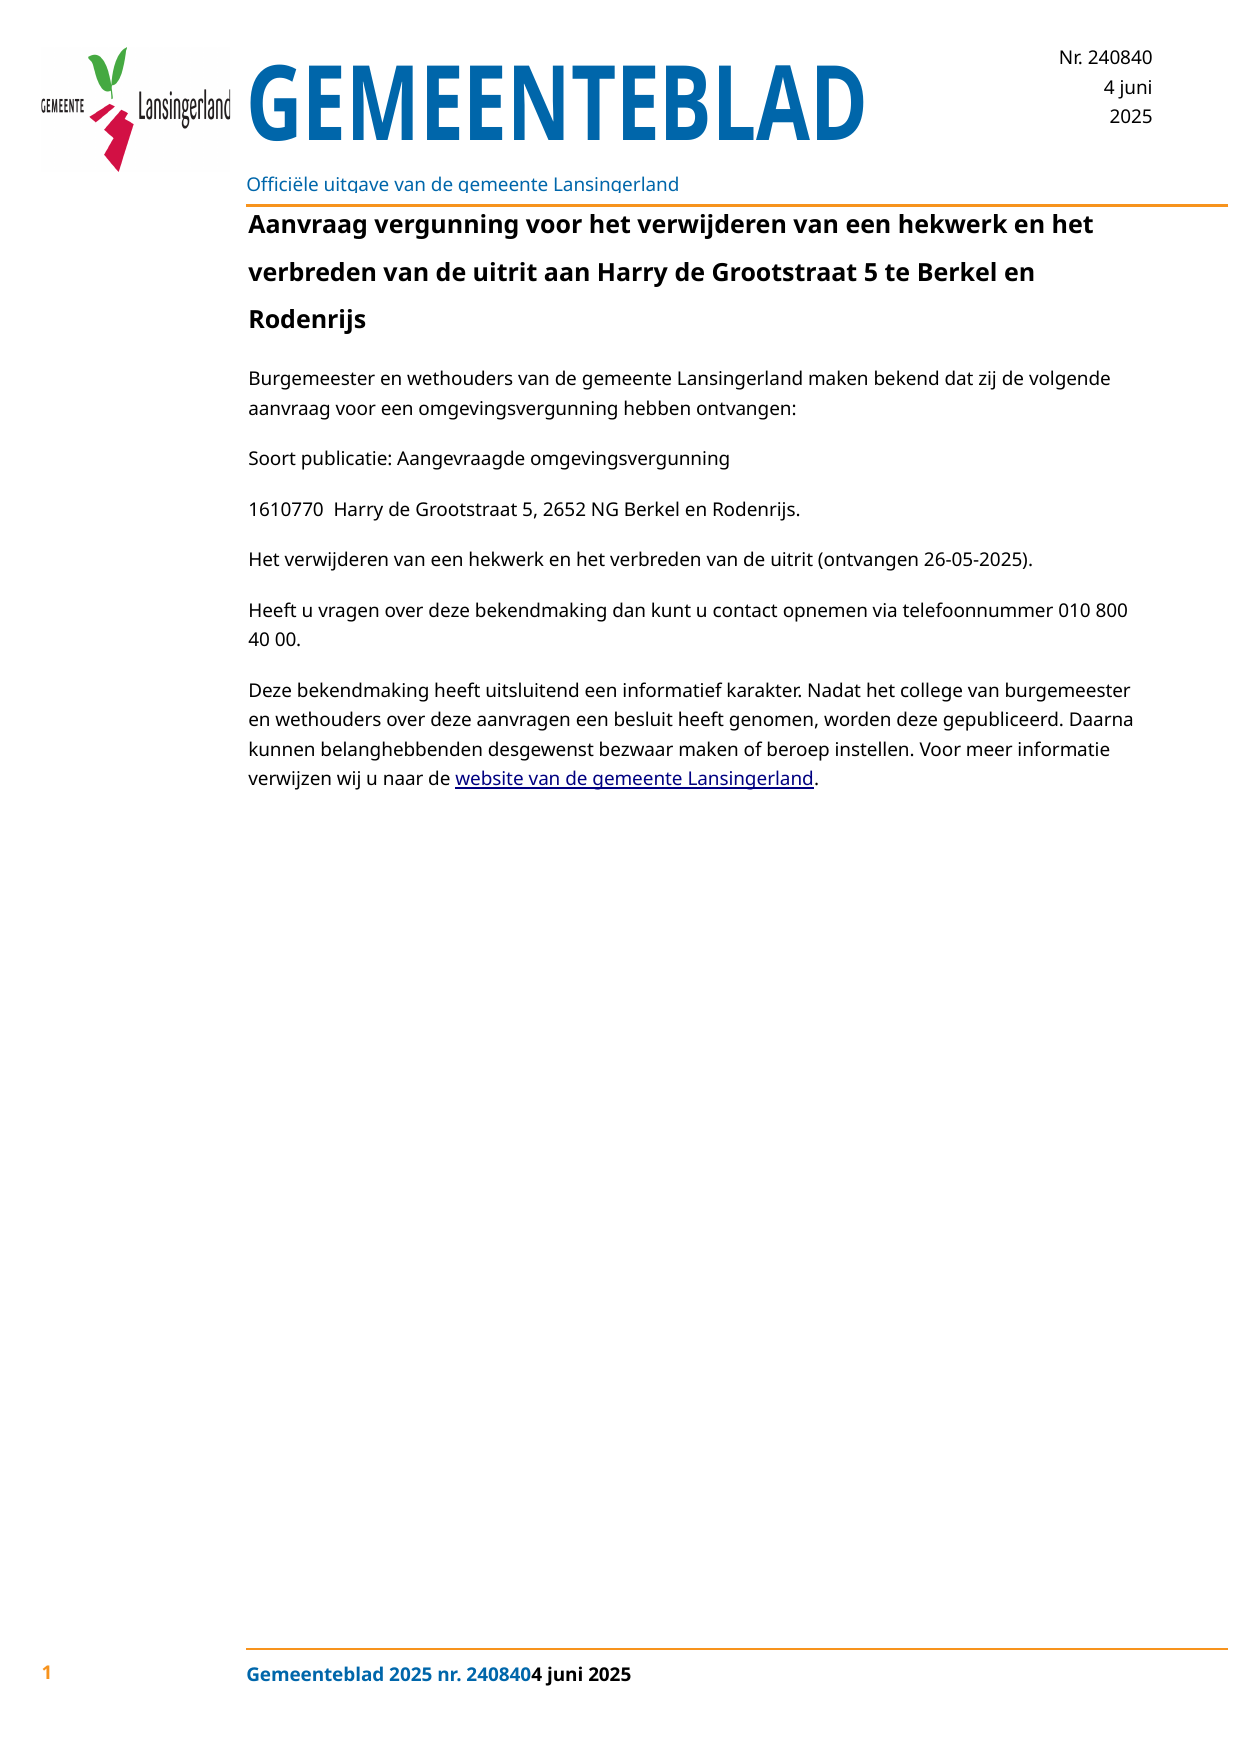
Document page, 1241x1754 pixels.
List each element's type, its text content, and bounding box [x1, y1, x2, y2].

text Burgemeester en wethouders van de gemeente Lansingerland maken bekend dat zij de volgende aanvraag voor een omgevingsvergunning hebben ontvangen: [248, 366, 1152, 421]
text Aanvraag vergunning voor het verwijderen van een hekwerk en het verbreden van de uitrit aan Harry de Grootstraat 5 te Berkel en Rodenrijs [248, 207, 1152, 336]
text 1610770 Harry de Grootstraat 5, 2652 NG Berkel en Rodenrijs. [248, 496, 1152, 522]
text Deze bekendmaking heeft uitsluitend een informatief karakter. Nadat het college van burgemeester en wethouders over deze aanvragen een besluit heeft genomen, worden deze gepubliceerd. Daarna kunnen belanghebbenden desgewenst bezwaar maken of beroep instellen. Voor meer informatie verwijzen wij u naar de website van de gemeente Lansingerland. [248, 677, 1152, 791]
picture [41, 47, 231, 172]
text Het verwijderen van een hekwerk en het verbreden van de uitrit (ontvangen 26-05-2025). [248, 546, 1152, 572]
text Heeft u vragen over deze bekendmaking dan kunt u contact opnemen via telefoonnummer 010 800 40 00. [248, 597, 1152, 652]
text Soort publicatie: Aangevraagde omgevingsvergunning [248, 446, 1152, 471]
